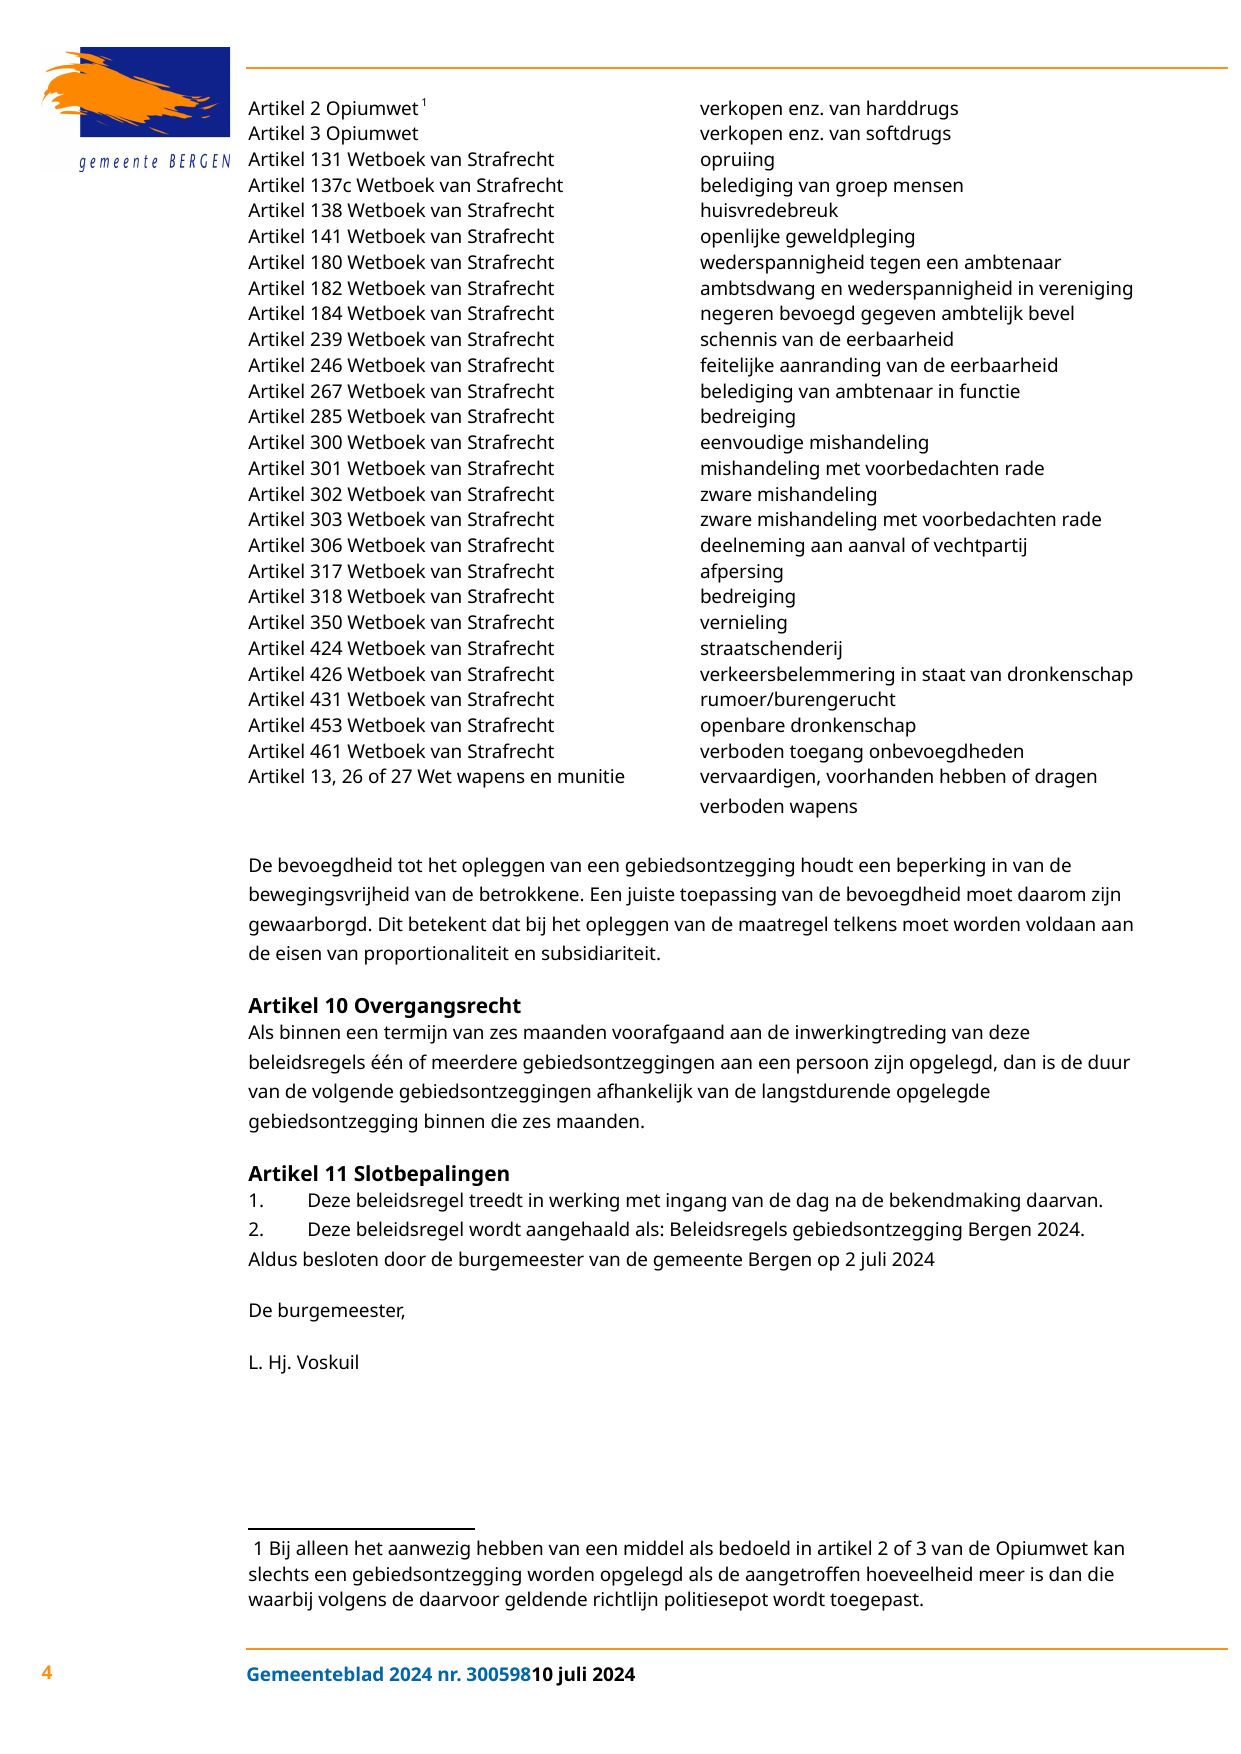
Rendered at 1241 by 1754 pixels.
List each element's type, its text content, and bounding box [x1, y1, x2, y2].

table_cell belediging van groep mensen [700, 172, 1152, 198]
text De burgemeester, [248, 1298, 1152, 1323]
picture [41, 47, 231, 172]
list Deze beleidsregel wordt aangehaald als: Beleidsregels gebiedsontzegging Bergen 2024. [248, 1217, 1152, 1242]
table_cell Artikel 424 Wetboek van Strafrecht [248, 635, 700, 661]
table_cell Artikel 138 Wetboek van Strafrecht [248, 198, 700, 223]
table_cell Artikel 461 Wetboek van Strafrecht [248, 738, 700, 764]
table_cell Artikel 13, 26 of 27 Wet wapens en munitie [248, 764, 700, 819]
table_cell Artikel 350 Wetboek van Strafrecht [248, 609, 700, 635]
table_cell deelneming aan aanval of vechtpartij [700, 532, 1152, 558]
table_cell Artikel 3 Opiumwet [248, 121, 700, 146]
table_cell Artikel 182 Wetboek van Strafrecht [248, 275, 700, 301]
text L. Hj. Voskuil [248, 1349, 1152, 1375]
table_cell openlijke geweldpleging [700, 224, 1152, 249]
table_cell Artikel 246 Wetboek van Strafrecht [248, 352, 700, 378]
table_cell straatschenderij [700, 635, 1152, 661]
table_cell Artikel 141 Wetboek van Strafrecht [248, 224, 700, 249]
table_cell Artikel 184 Wetboek van Strafrecht [248, 301, 700, 326]
text Artikel 11 Slotbepalingen [248, 1159, 1152, 1187]
table_cell mishandeling met voorbedachten rade [700, 455, 1152, 481]
table_cell rumoer/burengerucht [700, 687, 1152, 712]
table_cell Artikel 180 Wetboek van Strafrecht [248, 249, 700, 275]
table_cell Artikel 317 Wetboek van Strafrecht [248, 558, 700, 584]
table_cell zware mishandeling met voorbedachten rade [700, 506, 1152, 532]
text De bevoegdheid tot het opleggen van een gebiedsontzegging houdt een beperking in van de bewegingsvrijheid van de betrokkene. Een juiste toepassing van de bevoegdheid moet daarom zijn gewaarborgd. Dit betekent dat bij het opleggen van de maatregel telkens moet worden voldaan aan de eisen van proportionaliteit en subsidiariteit. [248, 852, 1152, 966]
table_cell verkeersbelemmering in staat van dronkenschap [700, 661, 1152, 687]
table_cell Artikel 301 Wetboek van Strafrecht [248, 455, 700, 481]
table_cell Artikel 318 Wetboek van Strafrecht [248, 584, 700, 609]
list Deze beleidsregel treedt in werking met ingang van de dag na de bekendmaking daarvan. [248, 1187, 1152, 1213]
table_cell bedreiging [700, 584, 1152, 609]
table_cell vervaardigen, voorhanden hebben of dragen verboden wapens [700, 764, 1152, 819]
table_cell verkopen enz. van softdrugs [700, 121, 1152, 146]
table_cell bedreiging [700, 404, 1152, 429]
table_cell Artikel 137c Wetboek van Strafrecht [248, 172, 700, 198]
table_cell ambtsdwang en wederspannigheid in vereniging [700, 275, 1152, 301]
table_cell afpersing [700, 558, 1152, 584]
table_cell Artikel 426 Wetboek van Strafrecht [248, 661, 700, 687]
table_cell Artikel 453 Wetboek van Strafrecht [248, 712, 700, 738]
table_cell schennis van de eerbaarheid [700, 326, 1152, 352]
table_cell openbare dronkenschap [700, 712, 1152, 738]
table_cell feitelijke aanranding van de eerbaarheid [700, 352, 1152, 378]
table_cell Artikel 306 Wetboek van Strafrecht [248, 532, 700, 558]
text Als binnen een termijn van zes maanden voorafgaand aan de inwerkingtreding van deze beleidsregels één of meerdere gebiedsontzeggingen aan een persoon zijn opgelegd, dan is de duur van de volgende gebiedsontzeggingen afhankelijk van de langstdurende opgelegde gebiedsontzegging binnen die zes maanden. [248, 1019, 1152, 1134]
table_cell huisvredebreuk [700, 198, 1152, 223]
table_cell Artikel 431 Wetboek van Strafrecht [248, 687, 700, 712]
table_cell Artikel 131 Wetboek van Strafrecht [248, 146, 700, 172]
table_cell Artikel 303 Wetboek van Strafrecht [248, 506, 700, 532]
table_cell Artikel 302 Wetboek van Strafrecht [248, 481, 700, 506]
table_cell Artikel 285 Wetboek van Strafrecht [248, 404, 700, 429]
table_cell verboden toegang onbevoegdheden [700, 738, 1152, 764]
table_cell wederspannigheid tegen een ambtenaar [700, 249, 1152, 275]
table_cell belediging van ambtenaar in functie [700, 378, 1152, 403]
table_cell Artikel 239 Wetboek van Strafrecht [248, 326, 700, 352]
text Aldus besloten door de burgemeester van de gemeente Bergen op 2 juli 2024 [248, 1246, 1152, 1272]
table_cell eenvoudige mishandeling [700, 429, 1152, 455]
table_cell zware mishandeling [700, 481, 1152, 506]
table_cell negeren bevoegd gegeven ambtelijk bevel [700, 301, 1152, 326]
table_cell Artikel 300 Wetboek van Strafrecht [248, 429, 700, 455]
table_cell vernieling [700, 609, 1152, 635]
text Artikel 10 Overgangsrecht [248, 991, 1152, 1019]
table_cell Artikel 2 Opiumwet [248, 95, 700, 121]
table_cell opruiing [700, 146, 1152, 172]
table_cell Artikel 267 Wetboek van Strafrecht [248, 378, 700, 403]
table_cell verkopen enz. van harddrugs [700, 95, 1152, 121]
